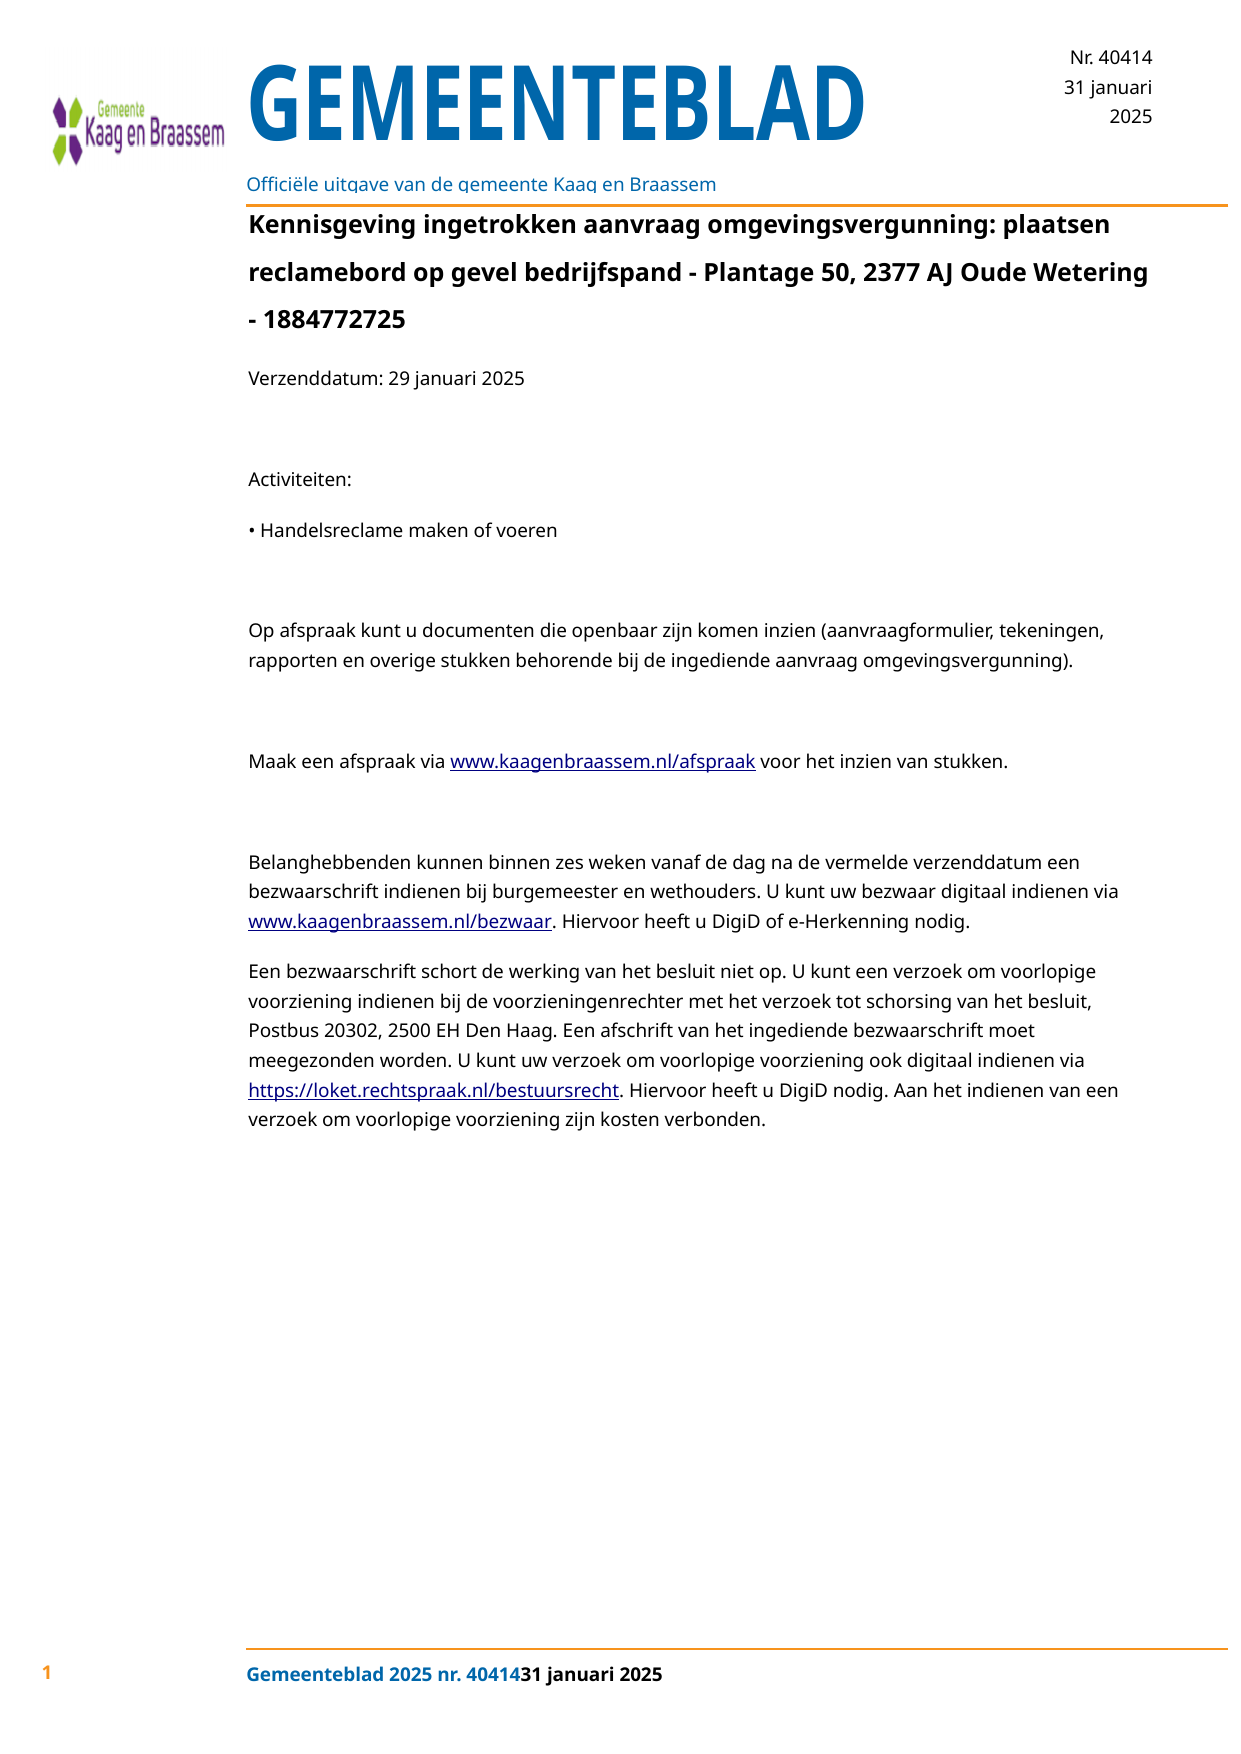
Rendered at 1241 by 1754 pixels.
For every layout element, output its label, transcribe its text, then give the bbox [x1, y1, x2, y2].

text Belanghebbenden kunnen binnen zes weken vanaf de dag na de vermelde verzenddatum een bezwaarschrift indienen bij burgemeester en wethouders. U kunt uw bezwaar digitaal indienen via www.kaagenbraassem.nl/bezwaar. Hiervoor heeft u DigiD of e-Herkenning nodig. [248, 849, 1152, 934]
text Een bezwaarschrift schort de werking van het besluit niet op. U kunt een verzoek om voorlopige voorziening indienen bij de voorzieningenrechter met het verzoek tot schorsing van het besluit, Postbus 20302, 2500 EH Den Haag. Een afschrift van het ingediende bezwaarschrift moet meegezonden worden. U kunt uw verzoek om voorlopige voorziening ook digitaal indienen via https://loket.rechtspraak.nl/bestuursrecht. Hiervoor heeft u DigiD nodig. Aan het indienen van een verzoek om voorlopige voorziening zijn kosten verbonden. [248, 958, 1152, 1132]
text • Handelsreclame maken of voeren [248, 517, 1152, 542]
text Activiteiten: [248, 466, 1152, 492]
text Maak een afspraak via www.kaagenbraassem.nl/afspraak voor het inzien van stukken. [248, 748, 1152, 774]
text Verzenddatum: 29 januari 2025 [248, 366, 1152, 391]
text Kennisgeving ingetrokken aanvraag omgevingsvergunning: plaatsen reclamebord op gevel bedrijfspand - Plantage 50, 2377 AJ Oude Wetering - 1884772725 [248, 207, 1152, 336]
text Op afspraak kunt u documenten die openbaar zijn komen inzien (aanvraagformulier, tekeningen, rapporten en overige stukken behorende bij de ingediende aanvraag omgevingsvergunning). [248, 618, 1152, 673]
picture [41, 47, 231, 172]
